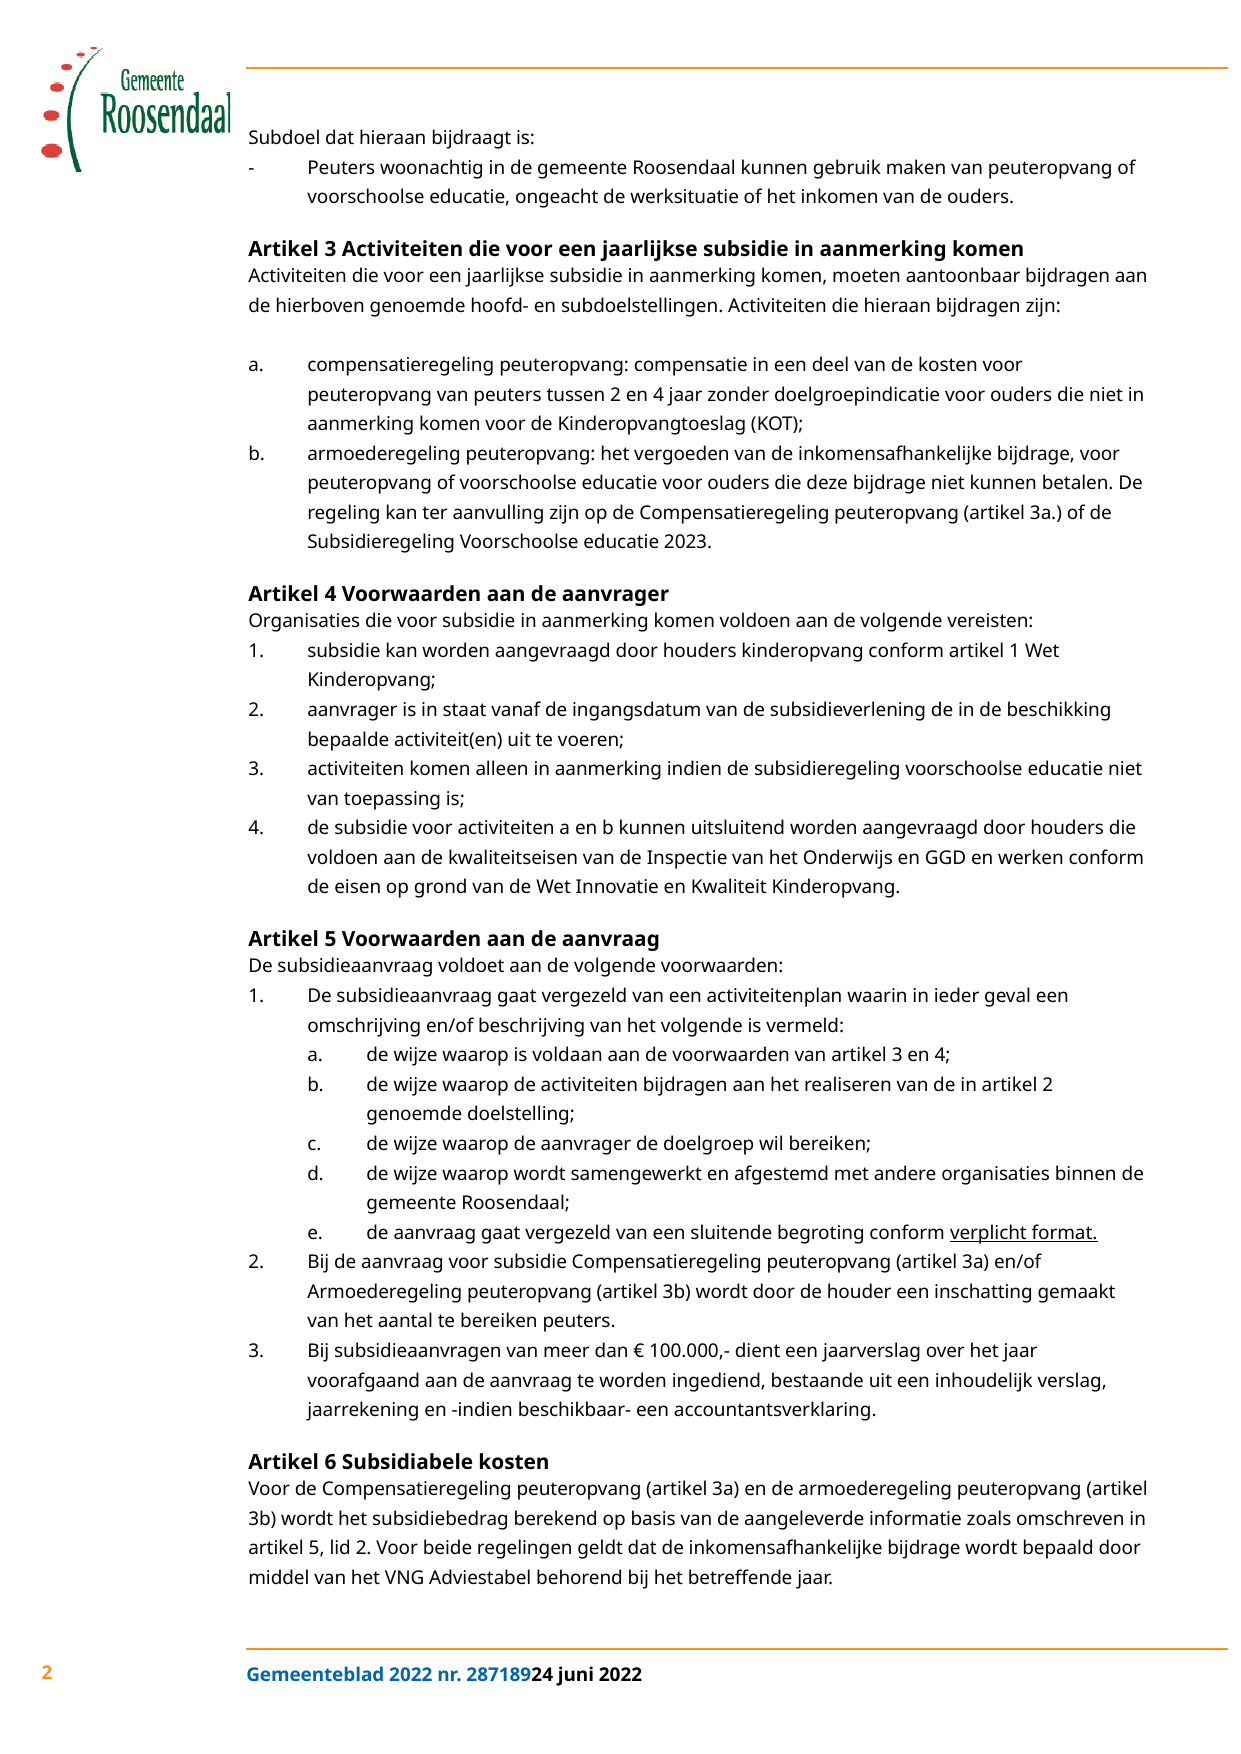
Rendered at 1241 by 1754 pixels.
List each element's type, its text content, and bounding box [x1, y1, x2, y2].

list subsidie kan worden aangevraagd door houders kinderopvang conform artikel 1 Wet Kinderopvang; [248, 637, 1152, 692]
list Bij subsidieaanvragen van meer dan € 100.000,- dient een jaarverslag over het jaar voorafgaand aan de aanvraag te worden ingediend, bestaande uit een inhoudelijk verslag, jaarrekening en -indien beschikbaar- een accountantsverklaring. [248, 1337, 1152, 1422]
list De subsidieaanvraag gaat vergezeld van een activiteitenplan waarin in ieder geval een omschrijving en/of beschrijving van het volgende is vermeld: [248, 982, 1152, 1037]
text Artikel 4 Voorwaarden aan de aanvrager [248, 579, 1152, 607]
list de subsidie voor activiteiten a en b kunnen uitsluitend worden aangevraagd door houders die voldoen aan de kwaliteitseisen van de Inspectie van het Onderwijs en GGD en werken conform de eisen op grond van de Wet Innovatie en Kwaliteit Kinderopvang. [248, 814, 1152, 899]
text Organisaties die voor subsidie in aanmerking komen voldoen aan de volgende vereisten: [248, 607, 1152, 633]
text Artikel 6 Subsidiabele kosten [248, 1447, 1152, 1475]
text De subsidieaanvraag voldoet aan de volgende voorwaarden: [248, 953, 1152, 978]
text Subdoel dat hieraan bijdraagt is: [248, 124, 1152, 150]
list de wijze waarop de aanvrager de doelgroep wil bereiken; [307, 1130, 1152, 1156]
list Bij de aanvraag voor subsidie Compensatieregeling peuteropvang (artikel 3a) en/of Armoederegeling peuteropvang (artikel 3b) wordt door de houder een inschatting gemaakt van het aantal te bereiken peuters. [248, 1248, 1152, 1333]
text Activiteiten die voor een jaarlijkse subsidie in aanmerking komen, moeten aantoonbaar bijdragen aan de hierboven genoemde hoofd- en subdoelstellingen. Activiteiten die hieraan bijdragen zijn: [248, 262, 1152, 318]
list de wijze waarop wordt samengewerkt en afgestemd met andere organisaties binnen de gemeente Roosendaal; [307, 1160, 1152, 1215]
list armoederegeling peuteropvang: het vergoeden van de inkomensafhankelijke bijdrage, voor peuteropvang of voorschoolse educatie voor ouders die deze bijdrage niet kunnen betalen. De regeling kan ter aanvulling zijn op de Compensatieregeling peuteropvang (artikel 3a.) of de Subsidieregeling Voorschoolse educatie 2023. [248, 440, 1152, 554]
text Voor de Compensatieregeling peuteropvang (artikel 3a) en de armoederegeling peuteropvang (artikel 3b) wordt het subsidiebedrag berekend op basis van de aangeleverde informatie zoals omschreven in artikel 5, lid 2. Voor beide regelingen geldt dat de inkomensafhankelijke bijdrage wordt bepaald door middel van het VNG Adviestabel behorend bij het betreffende jaar. [248, 1475, 1152, 1590]
list de aanvraag gaat vergezeld van een sluitende begroting conform verplicht format. [307, 1219, 1152, 1244]
text Artikel 5 Voorwaarden aan de aanvraag [248, 924, 1152, 953]
picture [41, 47, 231, 172]
list de wijze waarop is voldaan aan de voorwaarden van artikel 3 en 4; [307, 1041, 1152, 1067]
text Artikel 3 Activiteiten die voor een jaarlijkse subsidie in aanmerking komen [248, 234, 1152, 262]
list de wijze waarop de activiteiten bijdragen aan het realiseren van de in artikel 2 genoemde doelstelling; [307, 1071, 1152, 1126]
list compensatieregeling peuteropvang: compensatie in een deel van de kosten voor peuteropvang van peuters tussen 2 en 4 jaar zonder doelgroepindicatie voor ouders die niet in aanmerking komen voor de Kinderopvangtoeslag (KOT); [248, 351, 1152, 436]
list activiteiten komen alleen in aanmerking indien de subsidieregeling voorschoolse educatie niet van toepassing is; [248, 755, 1152, 811]
list aanvrager is in staat vanaf de ingangsdatum van de subsidieverlening de in de beschikking bepaalde activiteit(en) uit te voeren; [248, 696, 1152, 752]
list Peuters woonachtig in de gemeente Roosendaal kunnen gebruik maken van peuteropvang of voorschoolse educatie, ongeacht de werksituatie of het inkomen van de ouders. [248, 154, 1152, 209]
